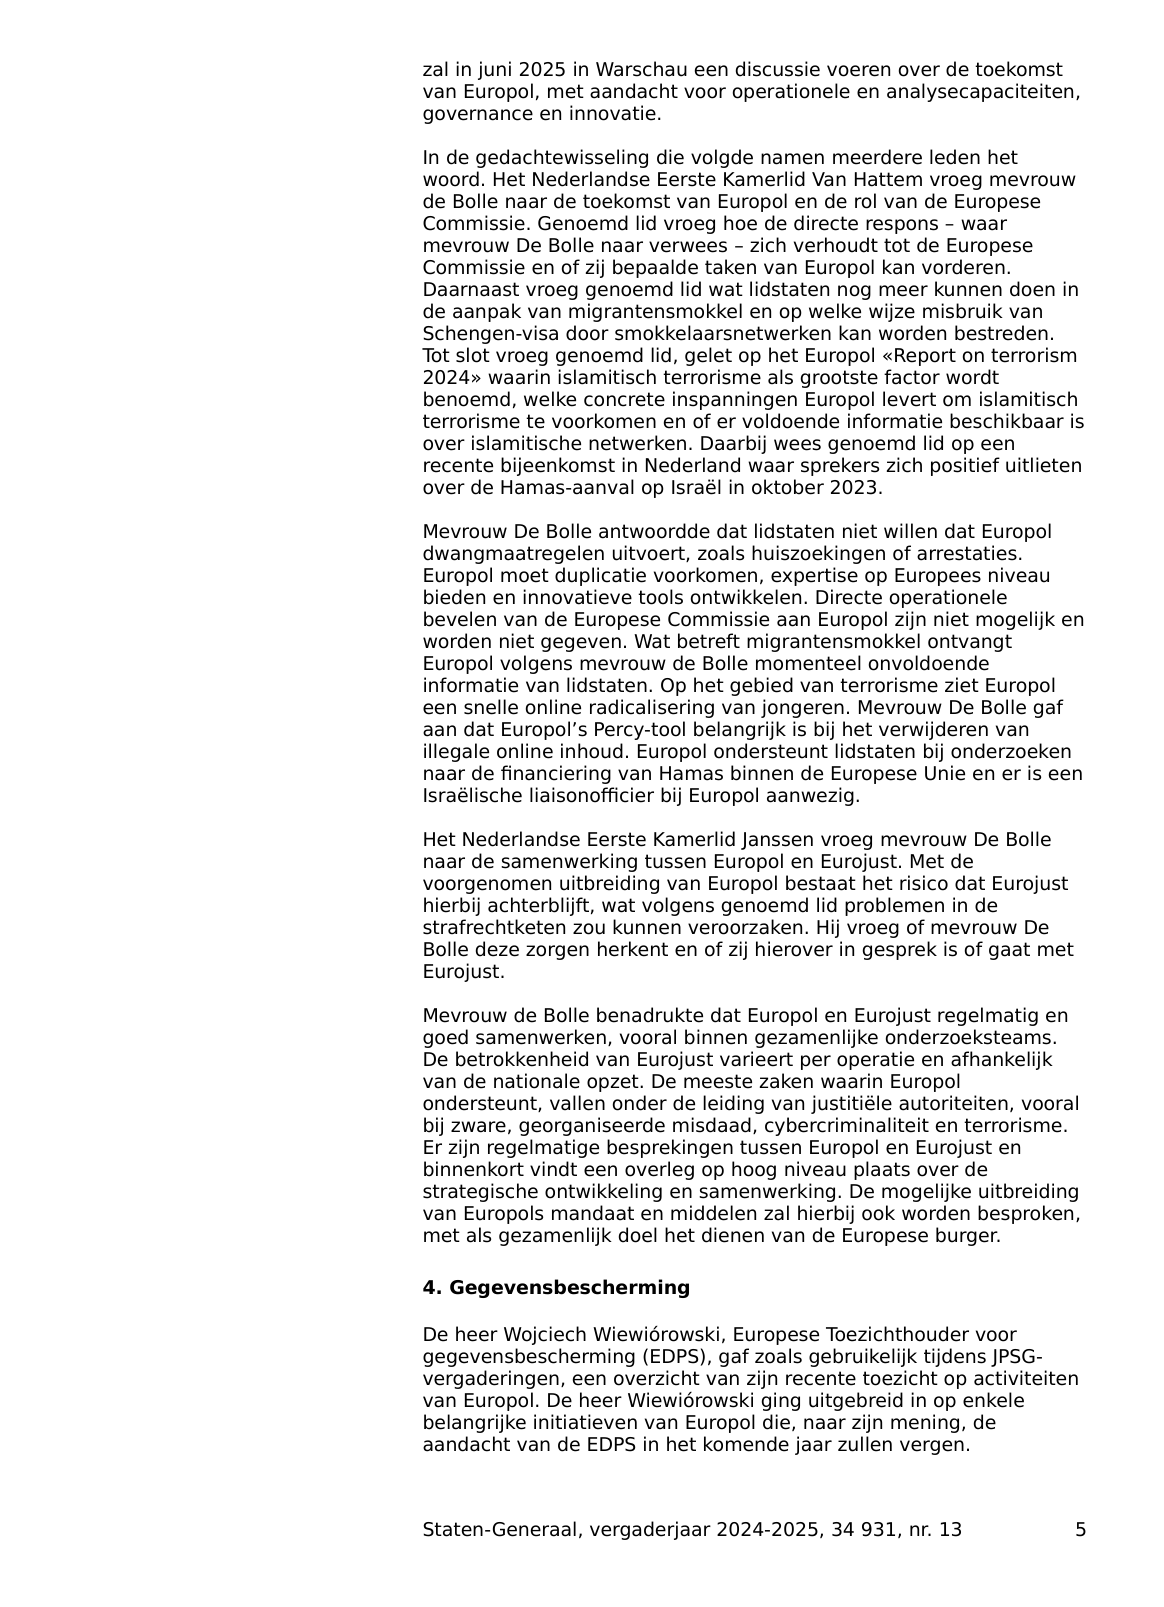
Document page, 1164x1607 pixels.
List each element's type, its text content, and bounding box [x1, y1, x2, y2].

text In de gedachtewisseling die volgde namen meerdere leden het woord. Het Nederlandse Eerste Kamerlid Van Hattem vroeg mevrouw de Bolle naar de toekomst van Europol en de rol van de Europese Commissie. Genoemd lid vroeg hoe de directe respons – waar mevrouw De Bolle naar verwees – zich verhoudt tot de Europese Commissie en of zij bepaalde taken van Europol kan vorderen. Daarnaast vroeg genoemd lid wat lidstaten nog meer kunnen doen in de aanpak van migrantensmokkel en op welke wijze misbruik van Schengen-visa door smokkelaarsnetwerken kan worden bestreden. Tot slot vroeg genoemd lid, gelet op het Europol «Report on terrorism 2024» waarin islamitisch terrorisme als grootste factor wordt benoemd, welke concrete inspanningen Europol levert om islamitisch terrorisme te voorkomen en of er voldoende informatie beschikbaar is over islamitische netwerken. Daarbij wees genoemd lid op een recente bijeenkomst in Nederland waar sprekers zich positief uitlieten over de Hamas-aanval op Israël in oktober 2023. [422, 147, 1087, 499]
text Mevrouw De Bolle antwoordde dat lidstaten niet willen dat Europol dwangmaatregelen uitvoert, zoals huiszoekingen of arrestaties. Europol moet duplicatie voorkomen, expertise op Europees niveau bieden en innovatieve tools ontwikkelen. Directe operationele bevelen van de Europese Commissie aan Europol zijn niet mogelijk en worden niet gegeven. Wat betreft migrantensmokkel ontvangt Europol volgens mevrouw de Bolle momenteel onvoldoende informatie van lidstaten. Op het gebied van terrorisme ziet Europol een snelle online radicalisering van jongeren. Mevrouw De Bolle gaf aan dat Europol’s Percy-tool belangrijk is bij het verwijderen van illegale online inhoud. Europol ondersteunt lidstaten bij onderzoeken naar de financiering van Hamas binnen de Europese Unie en er is een Israëlische liaisonofficier bij Europol aanwezig. [422, 521, 1087, 807]
text zal in juni 2025 in Warschau een discussie voeren over de toekomst van Europol, met aandacht voor operationele en analysecapaciteiten, governance en innovatie. [422, 59, 1087, 125]
text De heer Wojciech Wiewiórowski, Europese Toezichthouder voor gegevensbescherming (EDPS), gaf zoals gebruikelijk tijdens JPSG-vergaderingen, een overzicht van zijn recente toezicht op activiteiten van Europol. De heer Wiewiórowski ging uitgebreid in op enkele belangrijke initiatieven van Europol die, naar zijn mening, de aandacht van de EDPS in het komende jaar zullen vergen. [422, 1324, 1087, 1456]
text Het Nederlandse Eerste Kamerlid Janssen vroeg mevrouw De Bolle naar de samenwerking tussen Europol en Eurojust. Met de voorgenomen uitbreiding van Europol bestaat het risico dat Eurojust hierbij achterblijft, wat volgens genoemd lid problemen in de strafrechtketen zou kunnen veroorzaken. Hij vroeg of mevrouw De Bolle deze zorgen herkent en of zij hierover in gesprek is of gaat met Eurojust. [422, 829, 1087, 983]
subtitle 4. Gegevensbescherming [422, 1277, 1087, 1299]
text Mevrouw de Bolle benadrukte dat Europol en Eurojust regelmatig en goed samenwerken, vooral binnen gezamenlijke onderzoeksteams. De betrokkenheid van Eurojust varieert per operatie en afhankelijk van de nationale opzet. De meeste zaken waarin Europol ondersteunt, vallen onder de leiding van justitiële autoriteiten, vooral bij zware, georganiseerde misdaad, cybercriminaliteit en terrorisme. Er zijn regelmatige besprekingen tussen Europol en Eurojust en binnenkort vindt een overleg op hoog niveau plaats over de strategische ontwikkeling en samenwerking. De mogelijke uitbreiding van Europols mandaat en middelen zal hierbij ook worden besproken, met als gezamenlijk doel het dienen van de Europese burger. [422, 1005, 1087, 1247]
